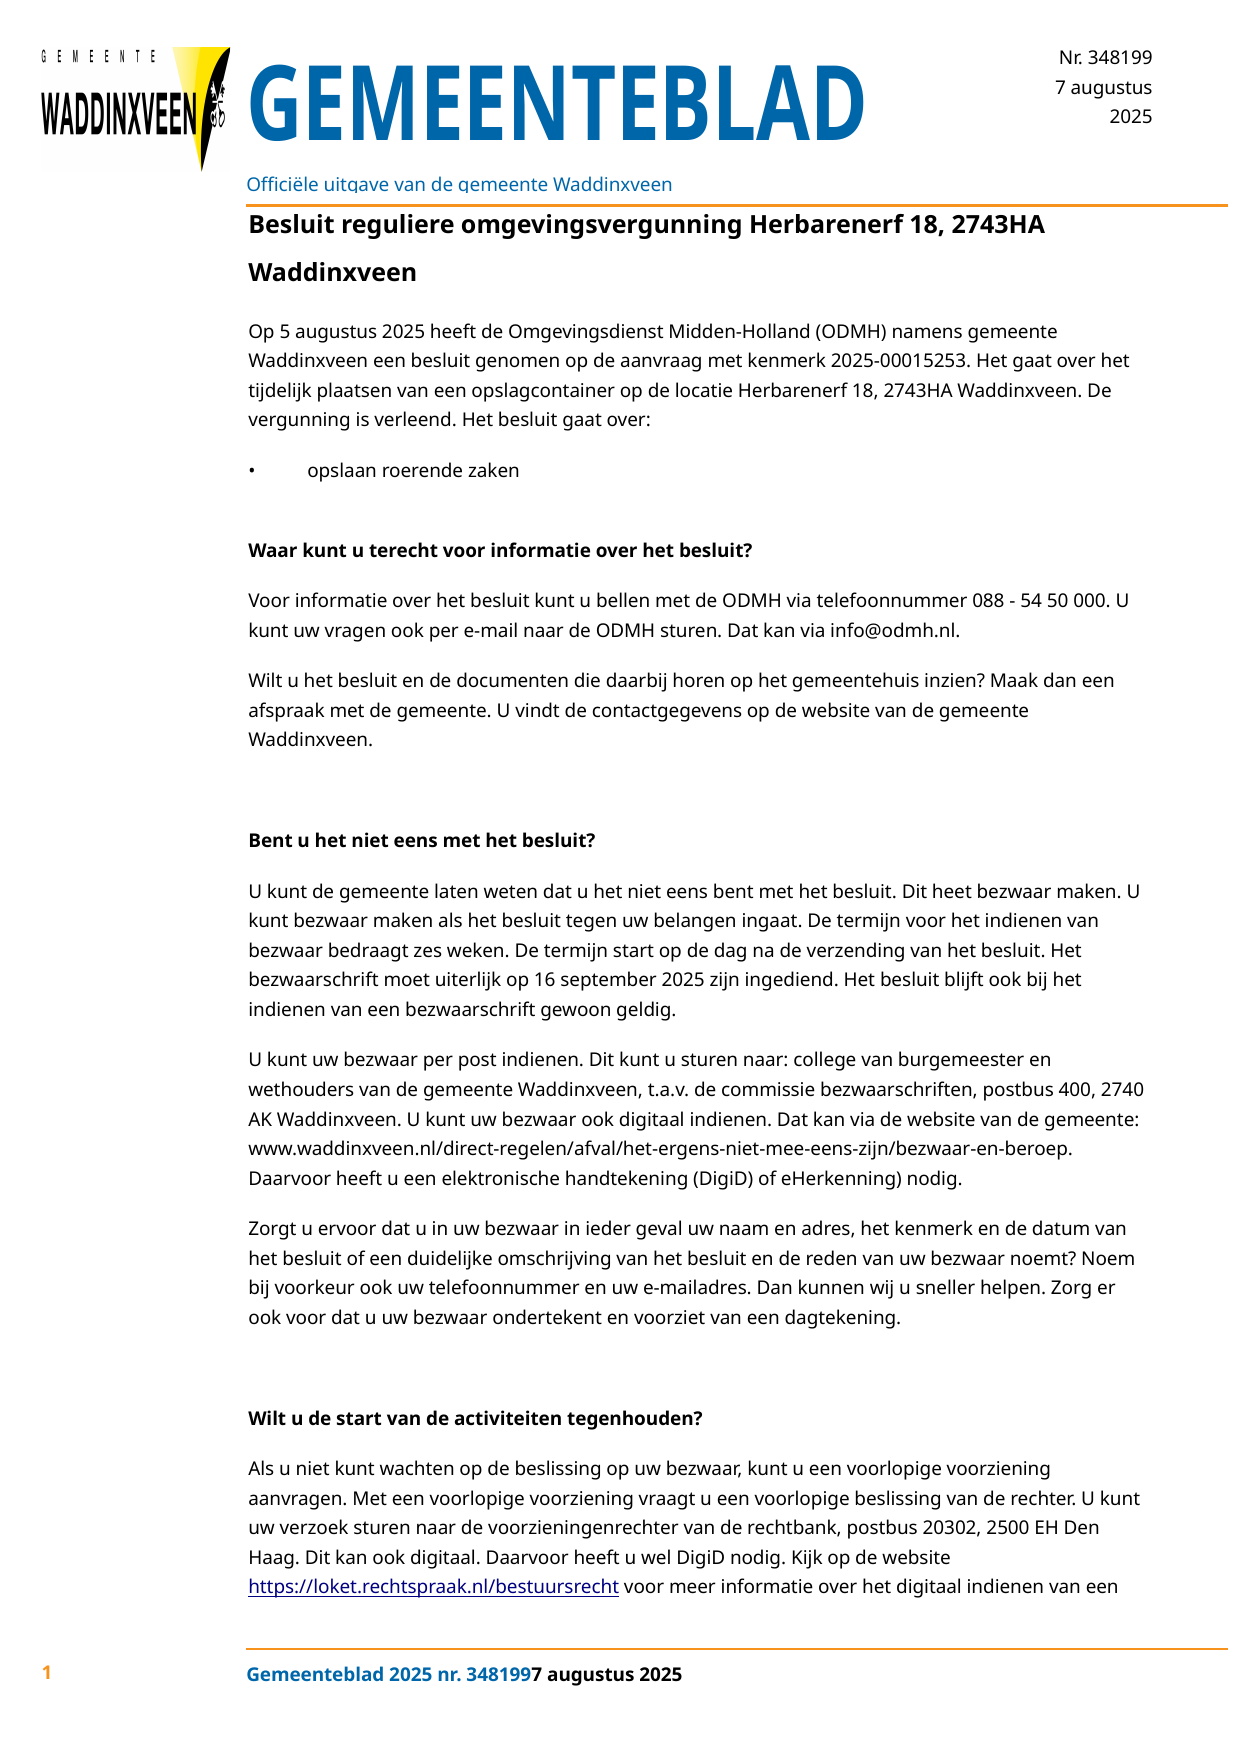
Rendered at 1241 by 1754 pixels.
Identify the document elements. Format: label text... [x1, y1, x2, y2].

text Besluit reguliere omgevingsvergunning Herbarenerf 18, 2743HA Waddinxveen [248, 207, 1152, 288]
list opslaan roerende zaken [248, 457, 1152, 483]
text U kunt de gemeente laten weten dat u het niet eens bent met het besluit. Dit heet bezwaar maken. U kunt bezwaar maken als het besluit tegen uw belangen ingaat. De termijn voor het indienen van bezwaar bedraagt zes weken. De termijn start op de dag na de verzending van het besluit. Het bezwaarschrift moet uiterlijk op 16 september 2025 zijn ingediend. Het besluit blijft ook bij het indienen van een bezwaarschrift gewoon geldig. [248, 878, 1152, 1022]
text Voor informatie over het besluit kunt u bellen met de ODMH via telefoonnummer 088 - 54 50 000. U kunt uw vragen ook per e-mail naar de ODMH sturen. Dat kan via info@odmh.nl. [248, 587, 1152, 643]
text Bent u het niet eens met het besluit? [248, 827, 1152, 853]
picture [41, 47, 231, 172]
text Wilt u het besluit en de documenten die daarbij horen op het gemeentehuis inzien? Maak dan een afspraak met de gemeente. U vindt de contactgegevens op de website van de gemeente Waddinxveen. [248, 667, 1152, 752]
text Als u niet kunt wachten op de beslissing op uw bezwaar, kunt u een voorlopige voorziening aanvragen. Met een voorlopige voorziening vraagt u een voorlopige beslissing van de rechter. U kunt uw verzoek sturen naar de voorzieningenrechter van de rechtbank, postbus 20302, 2500 EH Den Haag. Dit kan ook digitaal. Daarvoor heeft u wel DigiD nodig. Kijk op de website https://loket.rechtspraak.nl/bestuursrecht voor meer informatie over het digitaal indienen van een [248, 1455, 1152, 1599]
text U kunt uw bezwaar per post indienen. Dit kunt u sturen naar: college van burgemeester en wethouders van de gemeente Waddinxveen, t.a.v. de commissie bezwaarschriften, postbus 400, 2740 AK Waddinxveen. U kunt uw bezwaar ook digitaal indienen. Dat kan via de website van de gemeente: www.waddinxveen.nl/direct-regelen/afval/het-ergens-niet-mee-eens-zijn/bezwaar-en-beroep. Daarvoor heeft u een elektronische handtekening (DigiD) of eHerkenning) nodig. [248, 1047, 1152, 1191]
text Wilt u de start van de activiteiten tegenhouden? [248, 1405, 1152, 1431]
text Waar kunt u terecht voor informatie over het besluit? [248, 537, 1152, 563]
text Zorgt u ervoor dat u in uw bezwaar in ieder geval uw naam en adres, het kenmerk en de datum van het besluit of een duidelijke omschrijving van het besluit en de reden van uw bezwaar noemt? Noem bij voorkeur ook uw telefoonnummer en uw e-mailadres. Dan kunnen wij u sneller helpen. Zorg er ook voor dat u uw bezwaar ondertekent en voorziet van een dagtekening. [248, 1215, 1152, 1330]
text Op 5 augustus 2025 heeft de Omgevingsdienst Midden-Holland (ODMH) namens gemeente Waddinxveen een besluit genomen op de aanvraag met kenmerk 2025-00015253. Het gaat over het tijdelijk plaatsen van een opslagcontainer op de locatie Herbarenerf 18, 2743HA Waddinxveen. De vergunning is verleend. Het besluit gaat over: [248, 318, 1152, 432]
